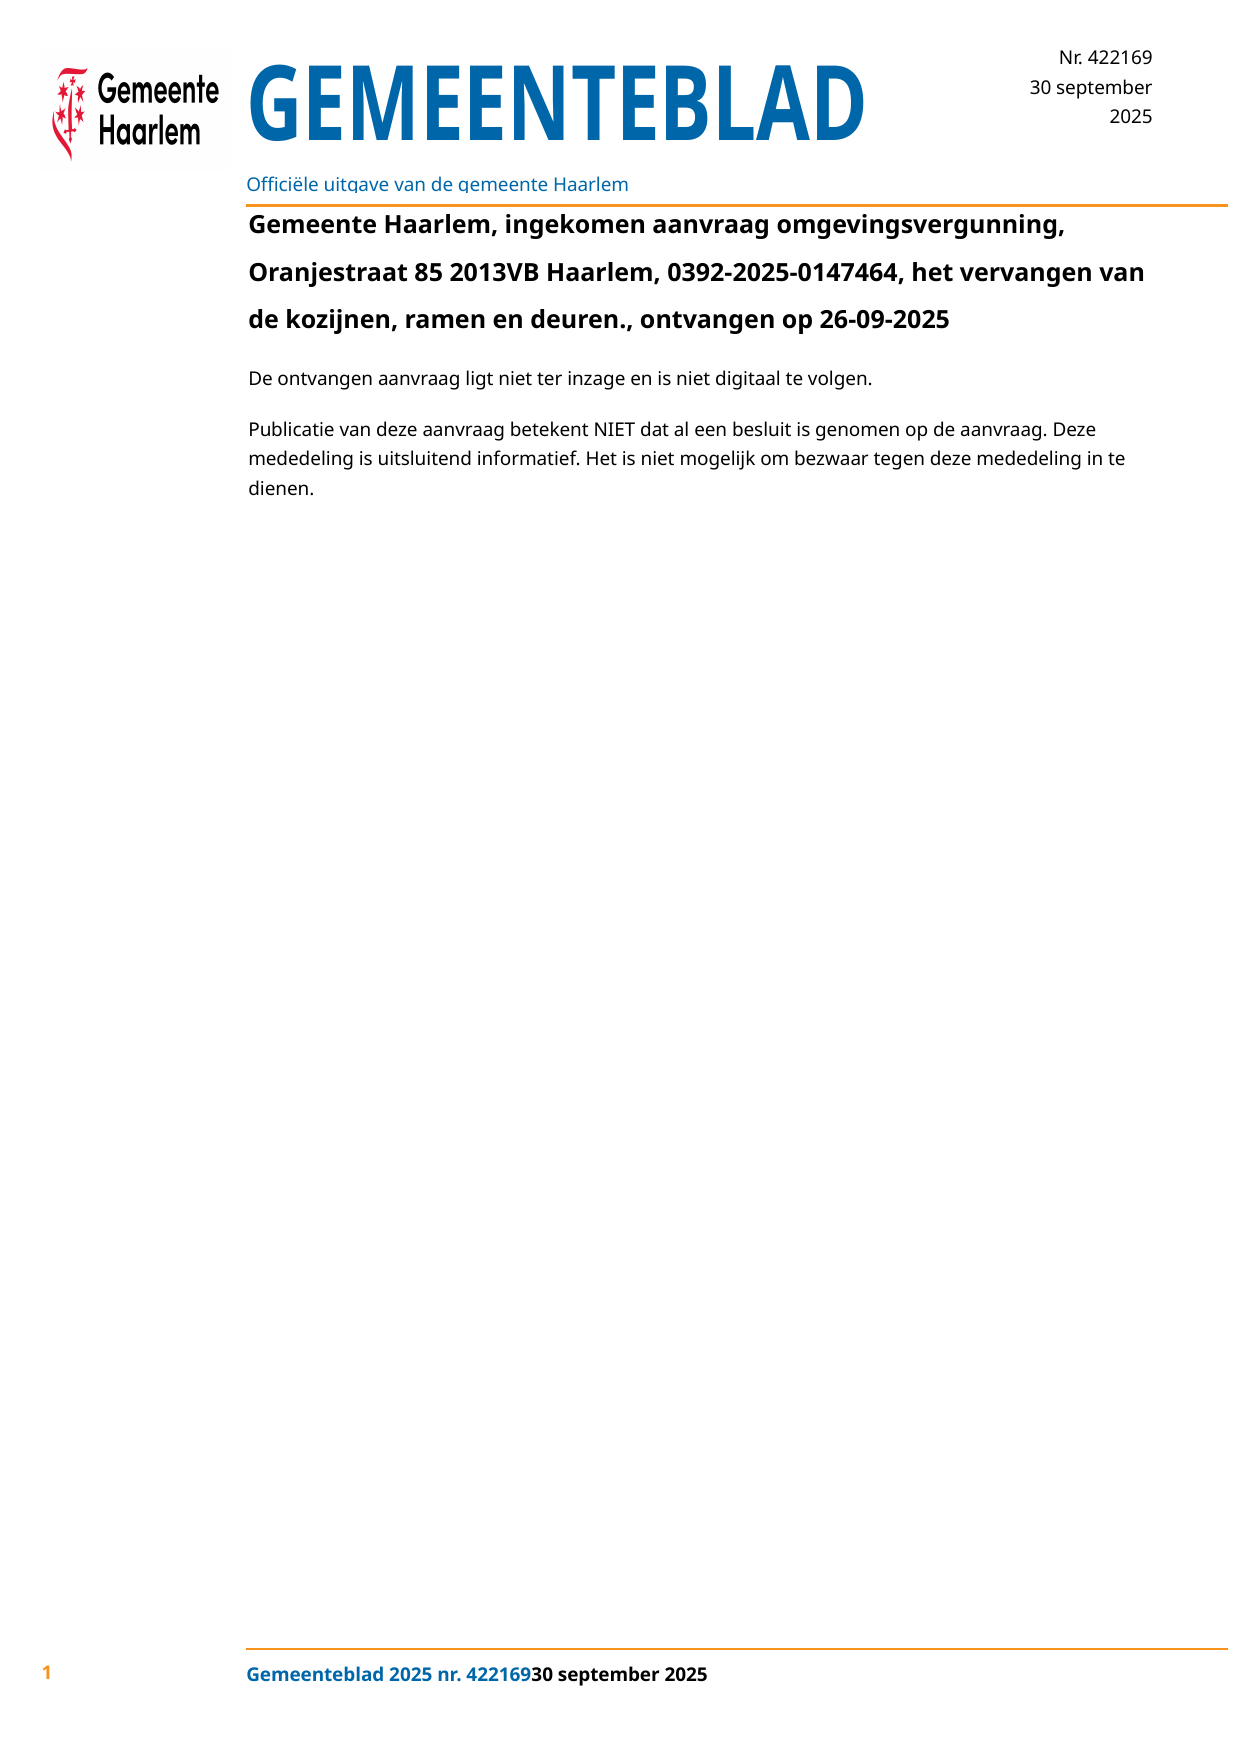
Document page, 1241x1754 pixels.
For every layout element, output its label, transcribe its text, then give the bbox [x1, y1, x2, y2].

text Gemeente Haarlem, ingekomen aanvraag omgevingsvergunning, Oranjestraat 85 2013VB Haarlem, 0392-2025-0147464, het vervangen van de kozijnen, ramen en deuren., ontvangen op 26-09-2025 [248, 207, 1152, 336]
text De ontvangen aanvraag ligt niet ter inzage en is niet digitaal te volgen. [248, 366, 1152, 391]
text Publicatie van deze aanvraag betekent NIET dat al een besluit is genomen op de aanvraag. Deze mededeling is uitsluitend informatief. Het is niet mogelijk om bezwaar tegen deze mededeling in te dienen. [248, 416, 1152, 501]
picture [41, 47, 231, 172]
